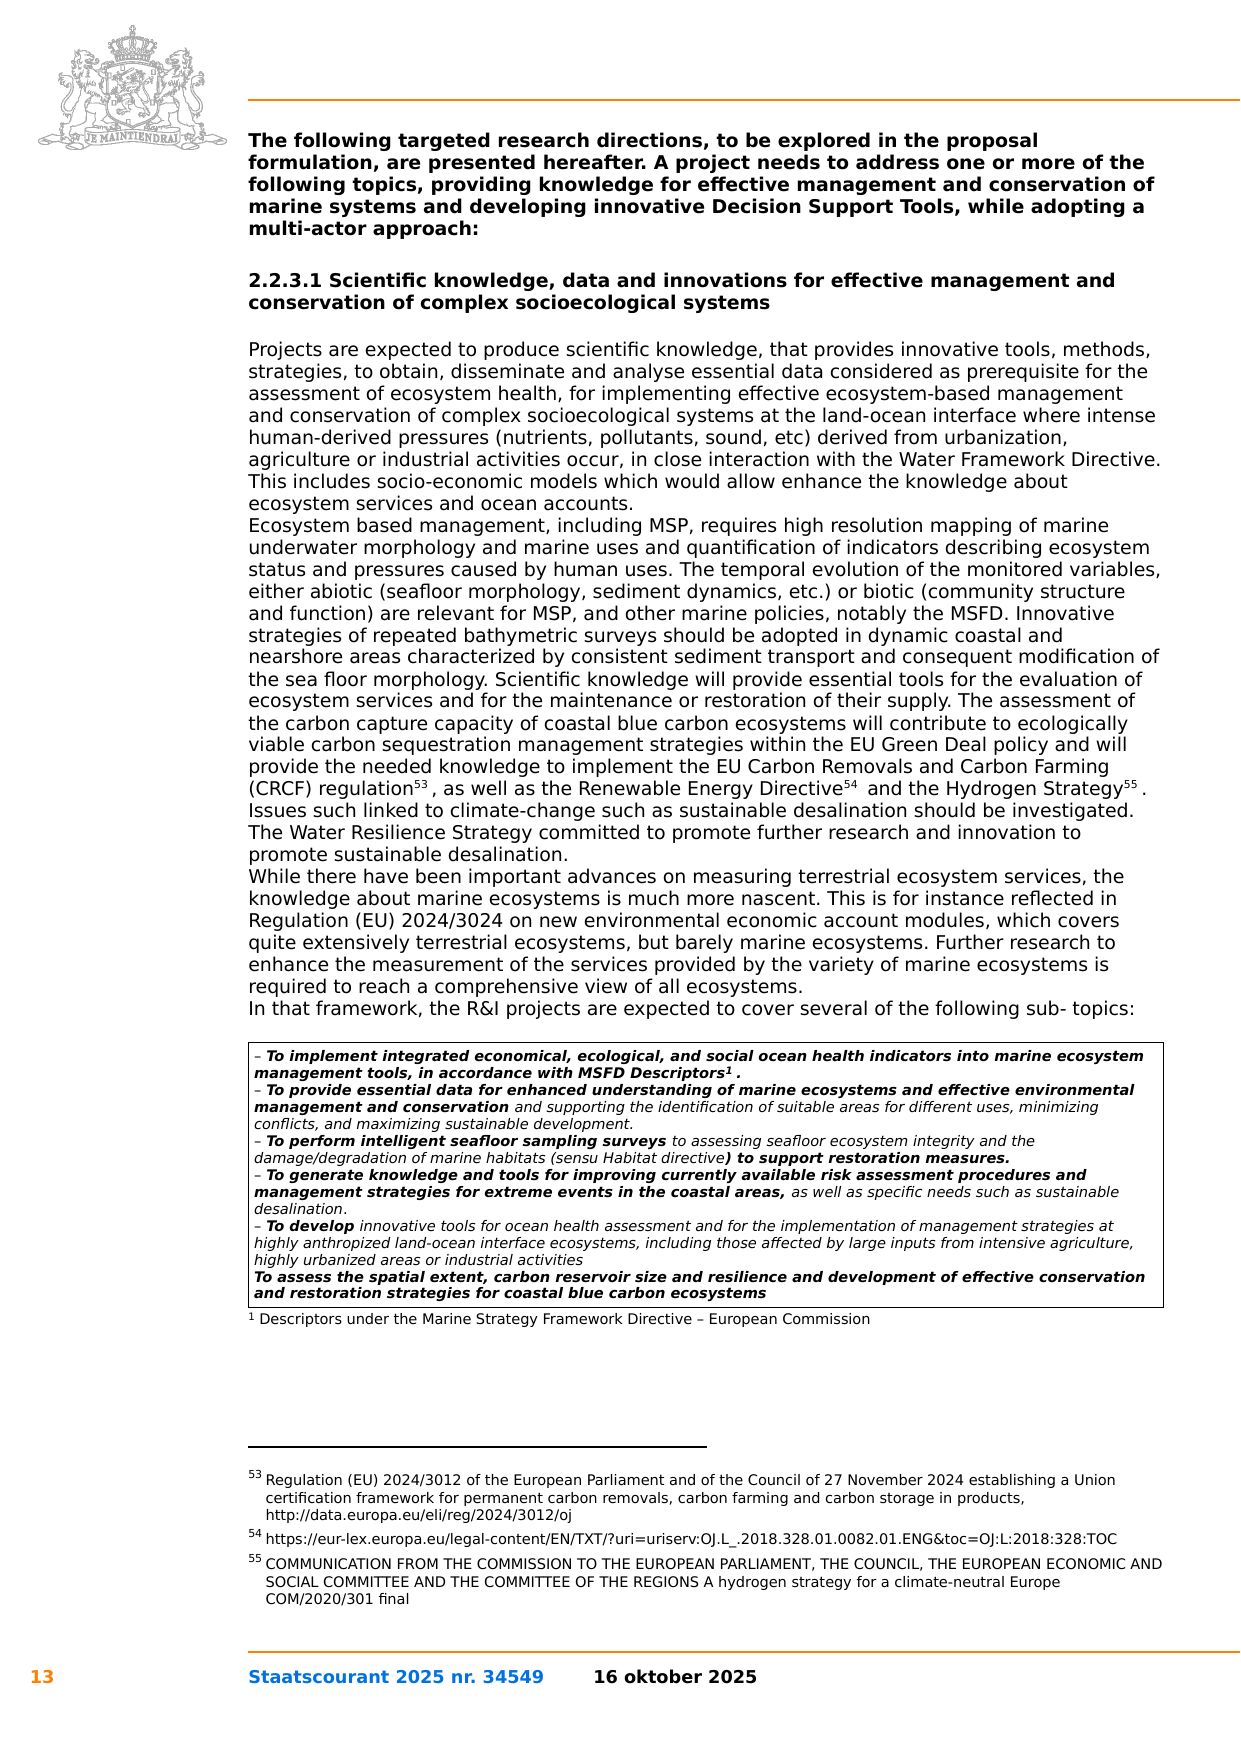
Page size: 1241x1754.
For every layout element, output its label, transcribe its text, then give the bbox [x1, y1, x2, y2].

text https://eur-lex.europa.eu/legal-content/EN/TXT/?uri=uriserv:OJ.L_.2018.328.01.0082.01.ENG&toc=OJ:L:2018:328:TOC [248, 1527, 1163, 1549]
subtitle 2.2.3.1 Scientific knowledge, data and innovations for effective management and conservation of complex socioecological systems [248, 270, 1163, 314]
picture [38, 25, 227, 150]
table_cell 1 Descriptors under the Marine Strategy Framework Directive – European Commission [248, 1308, 1163, 1328]
table_header – To implement integrated economical, ecological, and social ocean health indicators into marine ecosystem management tools, in accordance with MSFD Descriptors1. – To provide essential data for enhanced understanding of marine ecosystems and effective environmental management and conservation and supporting the identification of suitable areas for different uses, minimizing conflicts, and maximizing sustainable development. – To perform intelligent seafloor sampling surveys to assessing seafloor ecosystem integrity and the damage/degradation of marine habitats (sensu Habitat directive) to support restoration measures. – To generate knowledge and tools for improving currently available risk assessment procedures and management strategies for extreme events in the coastal areas, as well as specific needs such as sustainable desalination. – To develop innovative tools for ocean health assessment and for the implementation of management strategies at highly anthropized land-ocean interface ecosystems, including those affected by large inputs from intensive agriculture, highly urbanized areas or industrial activities To assess the spatial extent, carbon reservoir size and resilience and development of effective conservation and restoration strategies for coastal blue carbon ecosystems [249, 1043, 1163, 1307]
text In that framework, the R&I projects are expected to cover several of the following sub- topics: [248, 998, 1163, 1020]
text The following targeted research directions, to be explored in the proposal formulation, are presented hereafter. A project needs to address one or more of the following topics, providing knowledge for effective management and conservation of marine systems and developing innovative Decision Support Tools, while adopting a multi-actor approach: [248, 130, 1163, 240]
text Regulation (EU) 2024/3012 of the European Parliament and of the Council of 27 November 2024 establishing a Union certification framework for permanent carbon removals, carbon farming and carbon storage in products, http://data.europa.eu/eli/reg/2024/3012/oj [248, 1468, 1163, 1524]
text While there have been important advances on measuring terrestrial ecosystem services, the knowledge about marine ecosystems is much more nascent. This is for instance reflected in Regulation (EU) 2024/3024 on new environmental economic account modules, which covers quite extensively terrestrial ecosystems, but barely marine ecosystems. Further research to enhance the measurement of the services provided by the variety of marine ecosystems is required to reach a comprehensive view of all ecosystems. [248, 866, 1163, 998]
text Ecosystem based management, including MSP, requires high resolution mapping of marine underwater morphology and marine uses and quantification of indicators describing ecosystem status and pressures caused by human uses. The temporal evolution of the monitored variables, either abiotic (seafloor morphology, sediment dynamics, etc.) or biotic (community structure and function) are relevant for MSP, and other marine policies, notably the MSFD. Innovative strategies of repeated bathymetric surveys should be adopted in dynamic coastal and nearshore areas characterized by consistent sediment transport and consequent modification of the sea floor morphology. Scientific knowledge will provide essential tools for the evaluation of ecosystem services and for the maintenance or restoration of their supply. The assessment of the carbon capture capacity of coastal blue carbon ecosystems will contribute to ecologically viable carbon sequestration management strategies within the EU Green Deal policy and will provide the needed knowledge to implement the EU Carbon Removals and Carbon Farming (CRCF) regulation, as well as the Renewable Energy Directive and the Hydrogen Strategy. [248, 514, 1163, 800]
text COMMUNICATION FROM THE COMMISSION TO THE EUROPEAN PARLIAMENT, THE COUNCIL, THE EUROPEAN ECONOMIC AND SOCIAL COMMITTEE AND THE COMMITTEE OF THE REGIONS A hydrogen strategy for a climate-neutral Europe COM/2020/301 final [248, 1552, 1163, 1608]
text Issues such linked to climate-change such as sustainable desalination should be investigated. The Water Resilience Strategy committed to promote further research and innovation to promote sustainable desalination. [248, 800, 1163, 866]
text Projects are expected to produce scientific knowledge, that provides innovative tools, methods, strategies, to obtain, disseminate and analyse essential data considered as prerequisite for the assessment of ecosystem health, for implementing effective ecosystem-based management and conservation of complex socioecological systems at the land-ocean interface where intense human-derived pressures (nutrients, pollutants, sound, etc) derived from urbanization, agriculture or industrial activities occur, in close interaction with the Water Framework Directive. This includes socio-economic models which would allow enhance the knowledge about ecosystem services and ocean accounts. [248, 339, 1163, 514]
